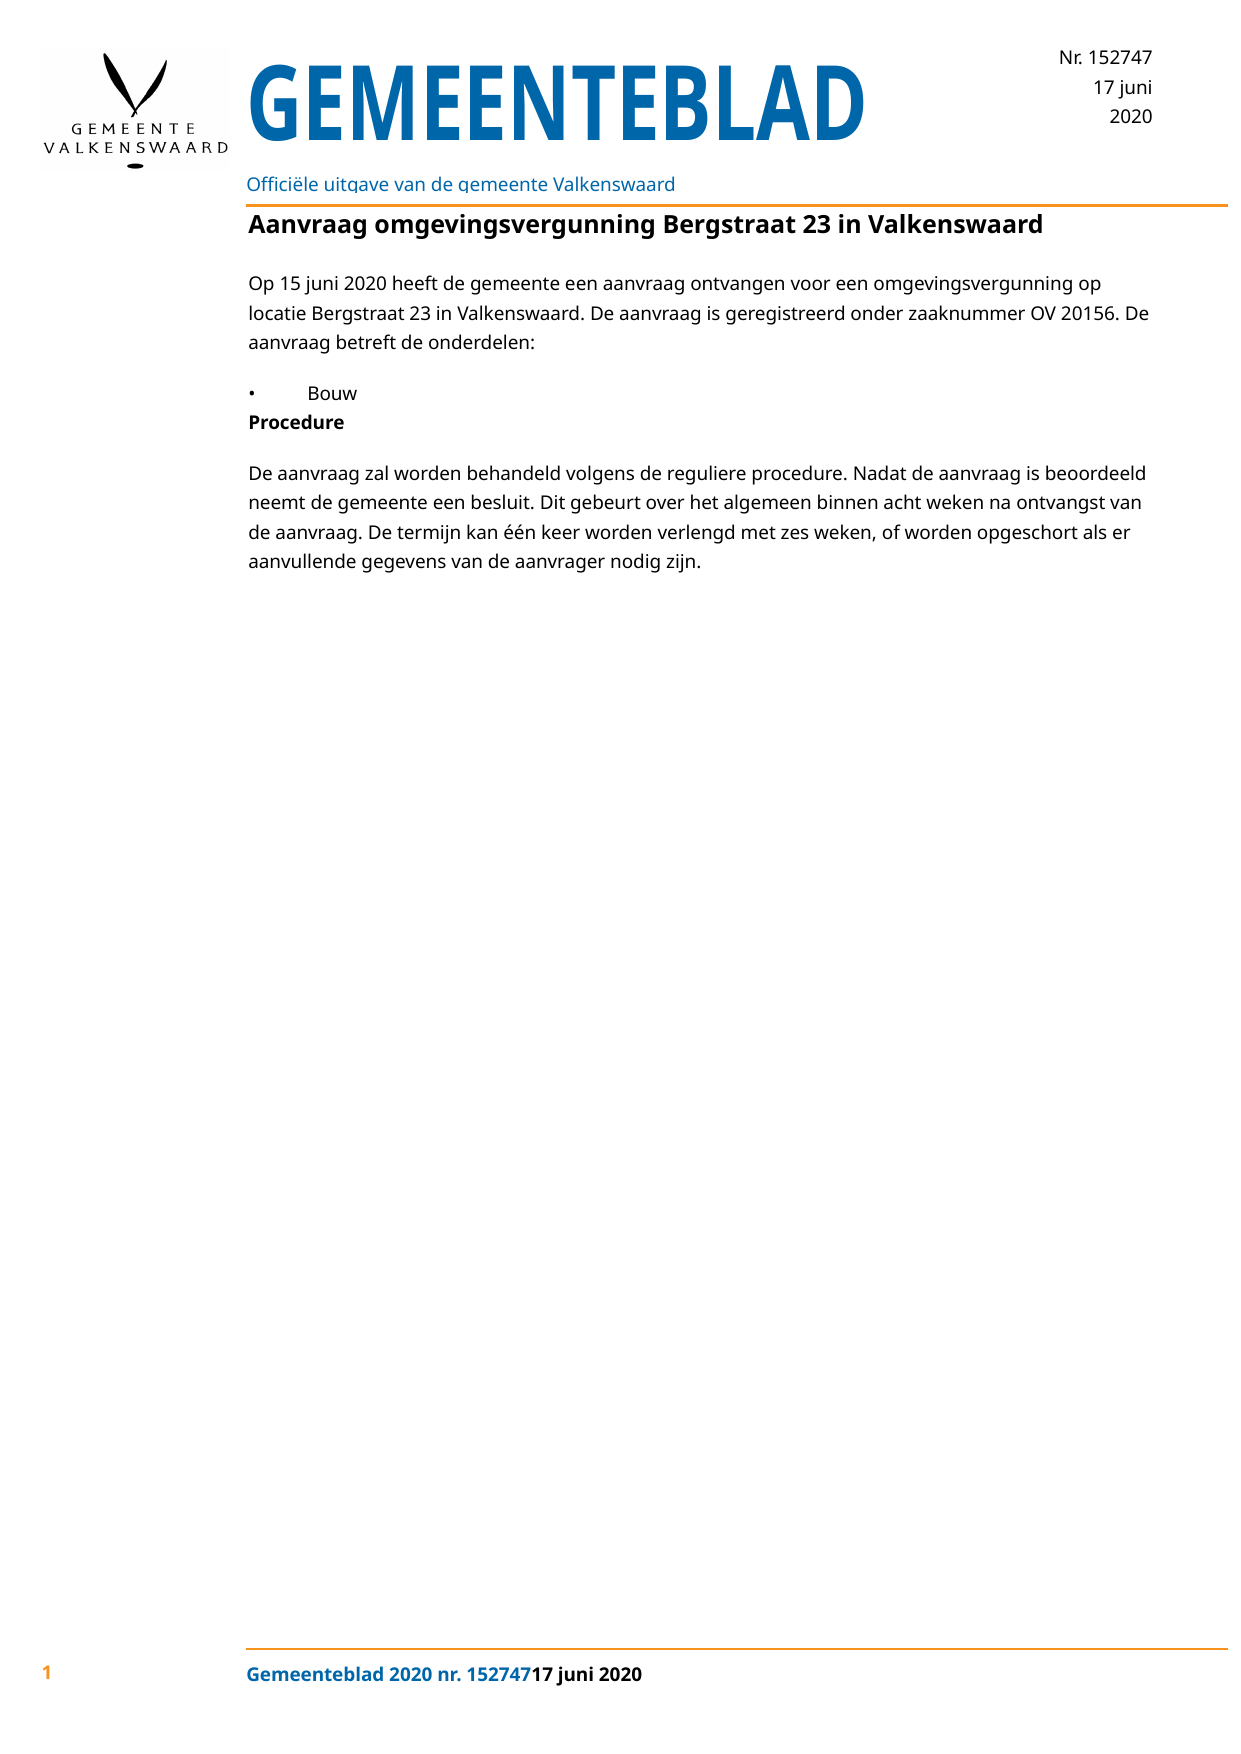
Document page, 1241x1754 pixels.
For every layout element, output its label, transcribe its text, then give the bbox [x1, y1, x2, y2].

list Bouw [248, 380, 1152, 406]
text Aanvraag omgevingsvergunning Bergstraat 23 in Valkenswaard [248, 207, 1152, 241]
text Op 15 juni 2020 heeft de gemeente een aanvraag ontvangen voor een omgevingsvergunning op locatie Bergstraat 23 in Valkenswaard. De aanvraag is geregistreerd onder zaaknummer OV 20156. De aanvraag betreft de onderdelen: [248, 270, 1152, 355]
picture [41, 47, 231, 172]
text Procedure [248, 409, 1152, 435]
text De aanvraag zal worden behandeld volgens de reguliere procedure. Nadat de aanvraag is beoordeeld neemt de gemeente een besluit. Dit gebeurt over het algemeen binnen acht weken na ontvangst van de aanvraag. De termijn kan één keer worden verlengd met zes weken, of worden opgeschort als er aanvullende gegevens van de aanvrager nodig zijn. [248, 460, 1152, 574]
